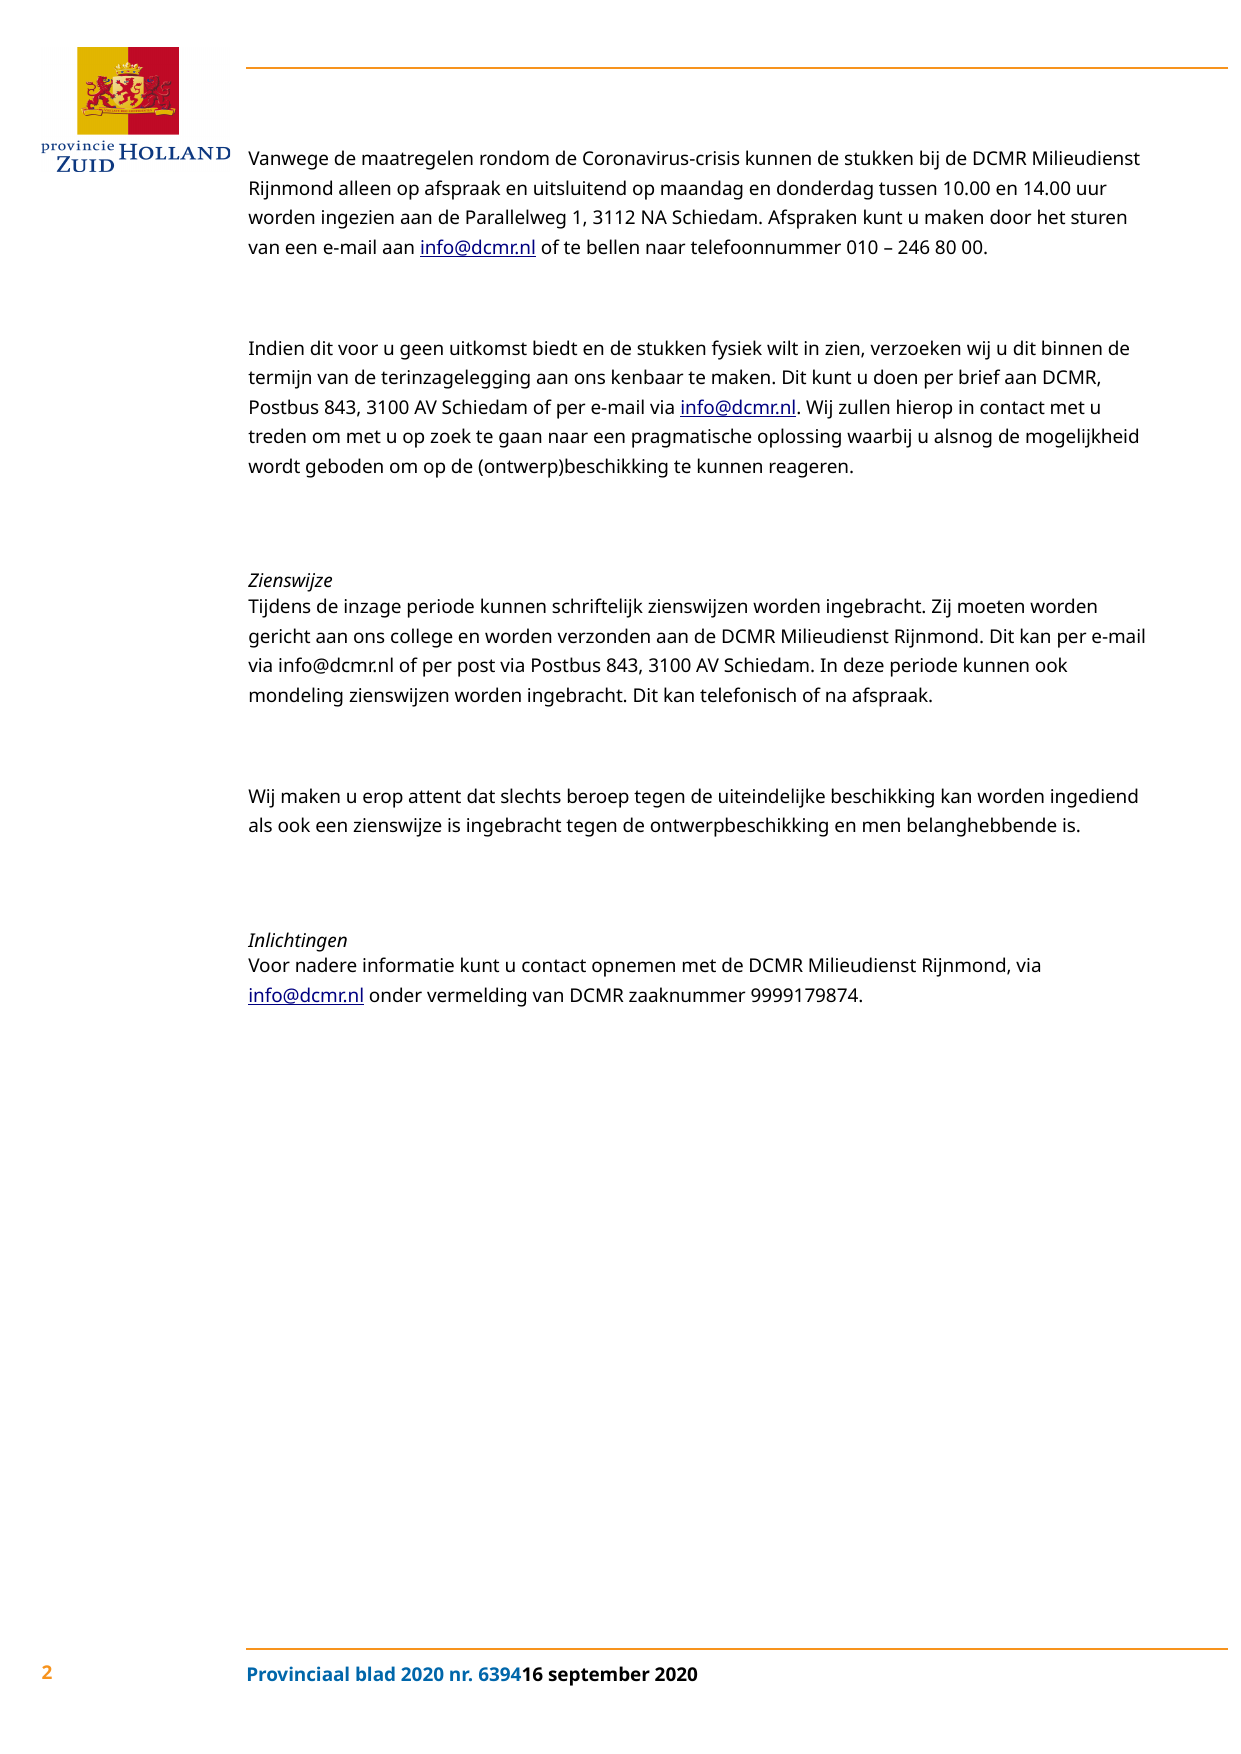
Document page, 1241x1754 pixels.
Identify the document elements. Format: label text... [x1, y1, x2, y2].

text Inlichtingen [248, 927, 1152, 952]
text Indien dit voor u geen uitkomst biedt en de stukken fysiek wilt in zien, verzoeken wij u dit binnen de termijn van de terinzagelegging aan ons kenbaar te maken. Dit kunt u doen per brief aan DCMR, Postbus 843, 3100 AV Schiedam of per e-mail via info@dcmr.nl. Wij zullen hierop in contact met u treden om met u op zoek te gaan naar een pragmatische oplossing waarbij u alsnog de mogelijkheid wordt geboden om op de (ontwerp)beschikking te kunnen reageren. [248, 335, 1152, 479]
text Zienswijze [248, 567, 1152, 593]
text Vanwege de maatregelen rondom de Coronavirus-crisis kunnen de stukken bij de DCMR Milieudienst Rijnmond alleen op afspraak en uitsluitend op maandag en donderdag tussen 10.00 en 14.00 uur worden ingezien aan de Parallelweg 1, 3112 NA Schiedam. Afspraken kunt u maken door het sturen van een e-mail aan info@dcmr.nl of te bellen naar telefoonnummer 010 – 246 80 00. [248, 145, 1152, 260]
picture [41, 47, 231, 172]
text Voor nadere informatie kunt u contact opnemen met de DCMR Milieudienst Rijnmond, via info@dcmr.nl onder vermelding van DCMR zaaknummer 9999179874. [248, 952, 1152, 1008]
text Tijdens de inzage periode kunnen schriftelijk zienswijzen worden ingebracht. Zij moeten worden gericht aan ons college en worden verzonden aan de DCMR Milieudienst Rijnmond. Dit kan per e-mail via info@dcmr.nl of per post via Postbus 843, 3100 AV Schiedam. In deze periode kunnen ook mondeling zienswijzen worden ingebracht. Dit kan telefonisch of na afspraak. [248, 593, 1152, 708]
text Wij maken u erop attent dat slechts beroep tegen de uiteindelijke beschikking kan worden ingediend als ook een zienswijze is ingebracht tegen de ontwerpbeschikking en men belanghebbende is. [248, 783, 1152, 838]
